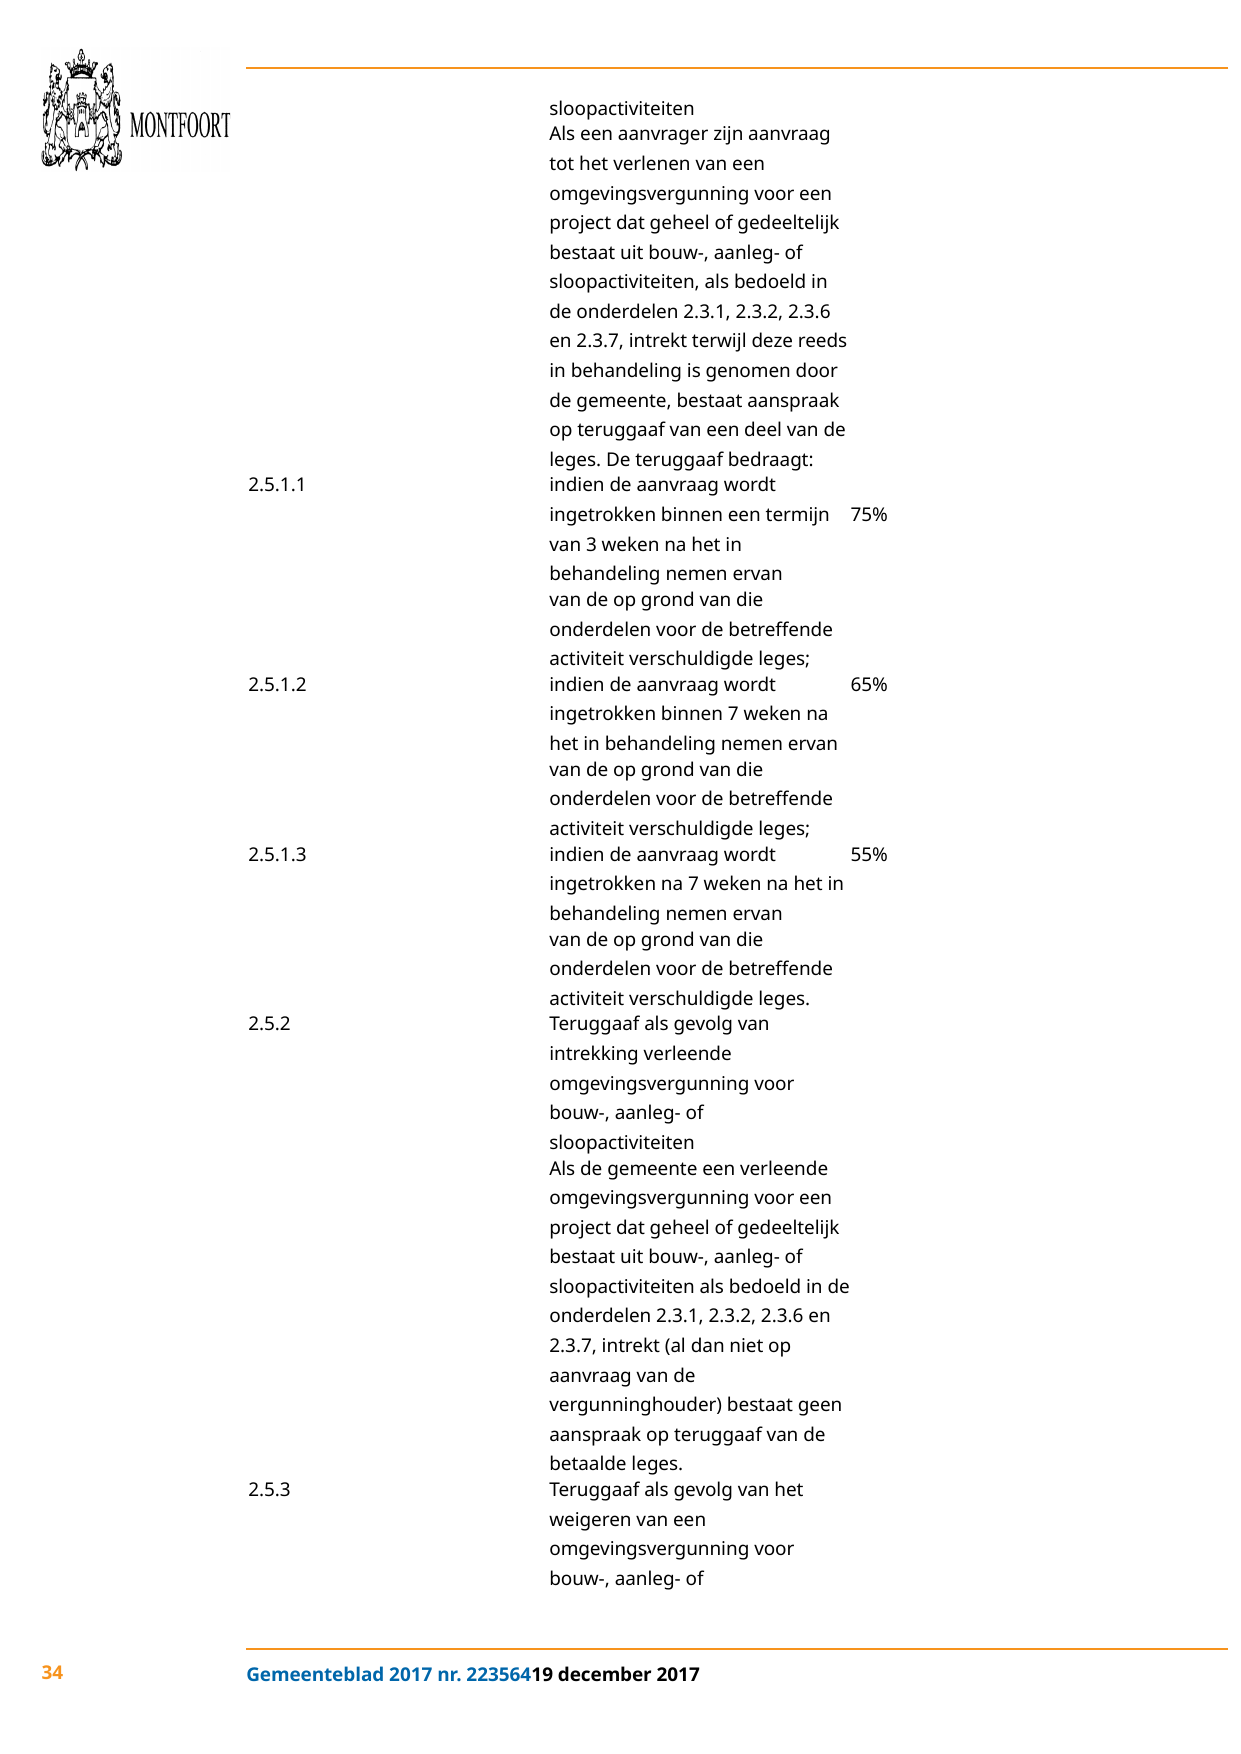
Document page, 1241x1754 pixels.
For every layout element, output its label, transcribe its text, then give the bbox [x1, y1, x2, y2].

table_cell [248, 926, 549, 1011]
table_cell [850, 1155, 1152, 1476]
table_cell van de op grond van die onderdelen voor de betreffende activiteit verschuldigde leges; [549, 756, 850, 841]
table_cell Als de gemeente een verleende omgevingsvergunning voor een project dat geheel of gedeeltelijk bestaat uit bouw-, aanleg- of sloopactiviteiten als bedoeld in de onderdelen 2.3.1, 2.3.2, 2.3.6 en 2.3.7, intrekt (al dan niet op aanvraag van de vergunninghouder) bestaat geen aanspraak op teruggaaf van de betaalde leges. [549, 1155, 850, 1476]
table_cell 75% [850, 472, 1152, 586]
table_cell [248, 756, 549, 841]
picture [41, 47, 231, 172]
table_cell 55% [850, 841, 1152, 926]
table_cell [850, 1011, 1152, 1155]
table_cell indien de aanvraag wordt ingetrokken na 7 weken na het in behandeling nemen ervan [549, 841, 850, 926]
table_header [850, 95, 1152, 121]
table_header sloopactiviteiten [549, 95, 850, 121]
table_cell Teruggaaf als gevolg van het weigeren van een omgevingsvergunning voor bouw-, aanleg- of [549, 1476, 850, 1591]
table_cell van de op grond van die onderdelen voor de betreffende activiteit verschuldigde leges; [549, 586, 850, 671]
table_cell [248, 586, 549, 671]
table_cell indien de aanvraag wordt ingetrokken binnen 7 weken na het in behandeling nemen ervan [549, 671, 850, 756]
table_cell 2.5.1.1 [248, 472, 549, 586]
table_cell 65% [850, 671, 1152, 756]
table_cell [248, 121, 549, 472]
table_cell Als een aanvrager zijn aanvraag tot het verlenen van een omgevingsvergunning voor een project dat geheel of gedeeltelijk bestaat uit bouw-, aanleg- of sloopactiviteiten, als bedoeld in de onderdelen 2.3.1, 2.3.2, 2.3.6 en 2.3.7, intrekt terwijl deze reeds in behandeling is genomen door de gemeente, bestaat aanspraak op teruggaaf van een deel van de leges. De teruggaaf bedraagt: [549, 121, 850, 472]
table_cell van de op grond van die onderdelen voor de betreffende activiteit verschuldigde leges. [549, 926, 850, 1011]
table_cell [248, 1155, 549, 1476]
table_cell indien de aanvraag wordt ingetrokken binnen een termijn van 3 weken na het in behandeling nemen ervan [549, 472, 850, 586]
table_cell [850, 1476, 1152, 1591]
table_cell 2.5.1.2 [248, 671, 549, 756]
table_cell 2.5.1.3 [248, 841, 549, 926]
table_cell [850, 121, 1152, 472]
table_cell 2.5.3 [248, 1476, 549, 1591]
table_header [248, 95, 549, 121]
table_cell Teruggaaf als gevolg van intrekking verleende omgevingsvergunning voor bouw-, aanleg- of sloopactiviteiten [549, 1011, 850, 1155]
table_cell 2.5.2 [248, 1011, 549, 1155]
